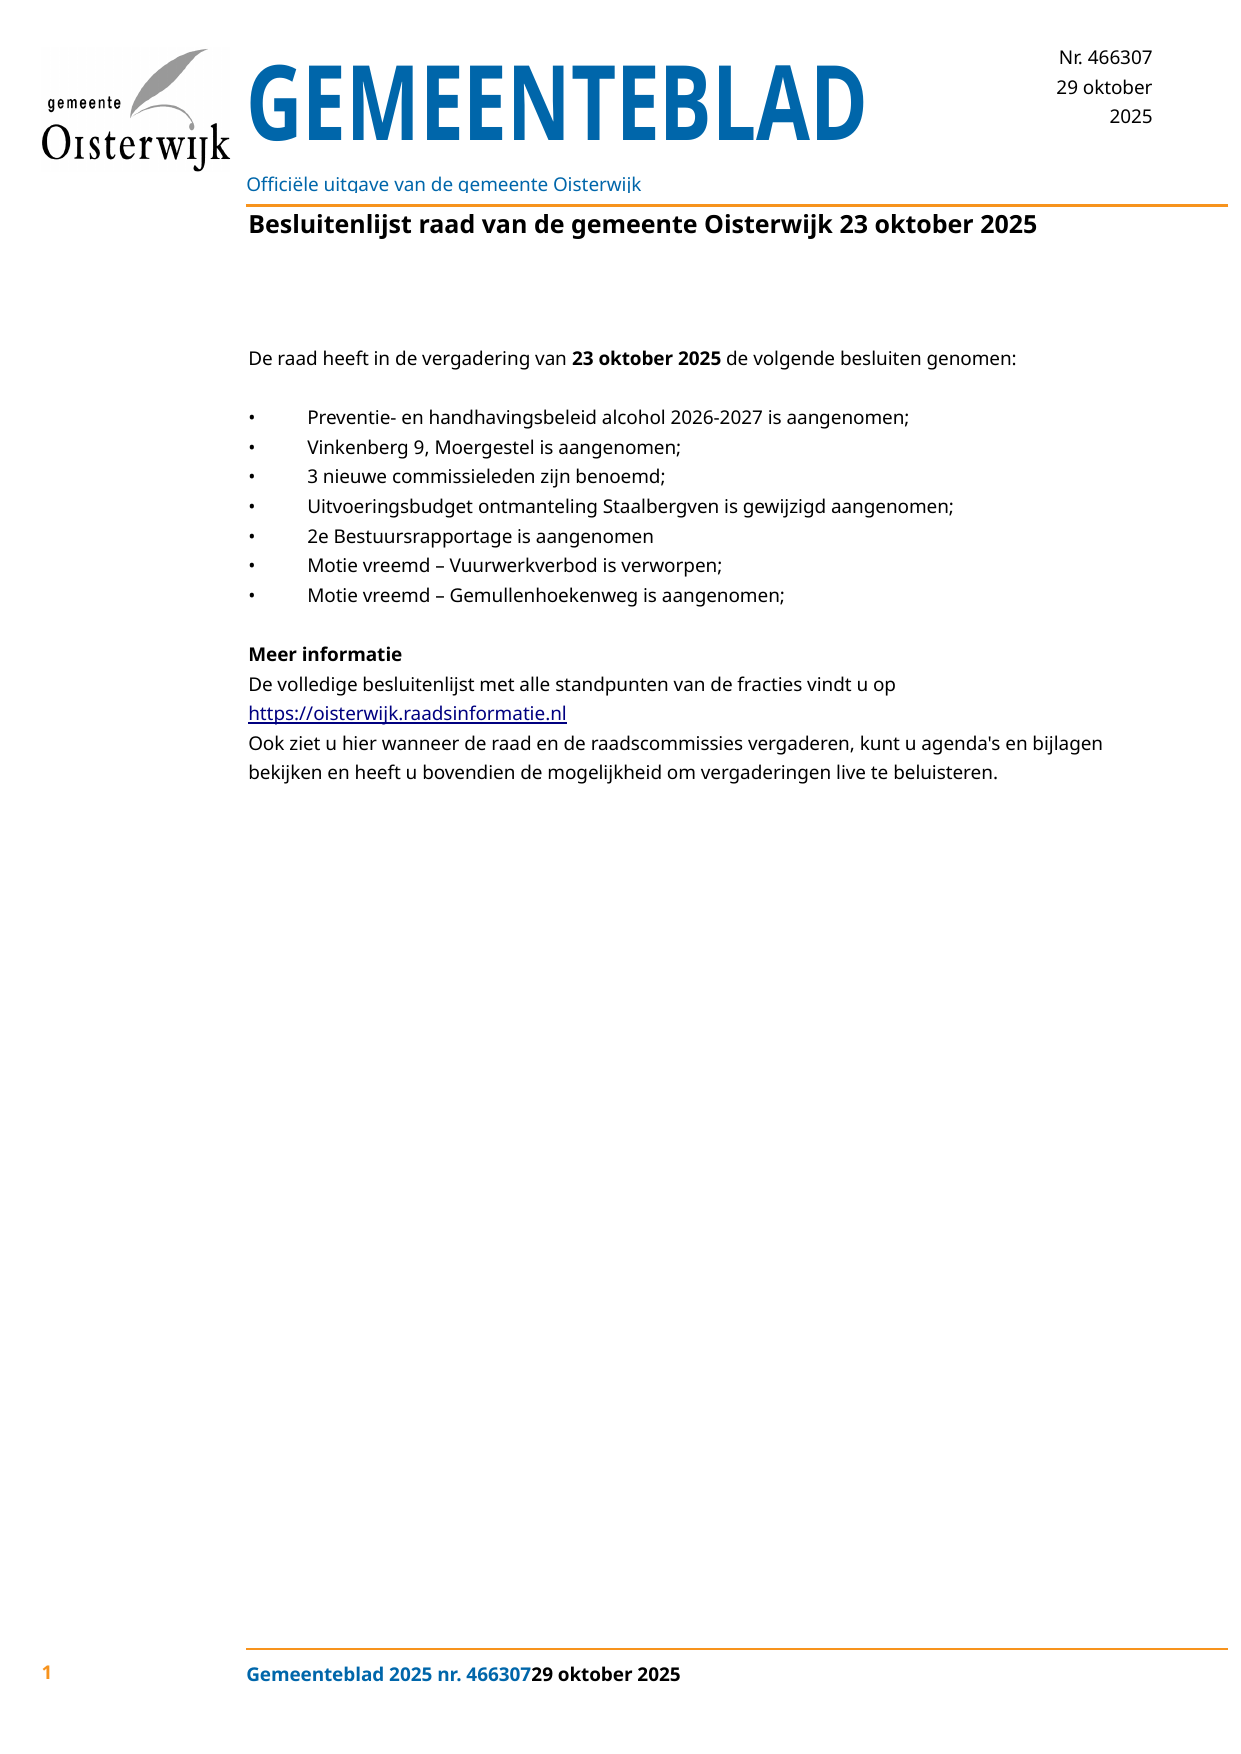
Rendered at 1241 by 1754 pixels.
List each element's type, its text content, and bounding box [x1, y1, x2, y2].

text De volledige besluitenlijst met alle standpunten van de fracties vindt u op https://oisterwijk.raadsinformatie.nl [248, 671, 1152, 726]
list Uitvoeringsbudget ontmanteling Staalbergven is gewijzigd aangenomen; [248, 493, 1152, 519]
list Vinkenberg 9, Moergestel is aangenomen; [248, 434, 1152, 460]
list Motie vreemd – Gemullenhoekenweg is aangenomen; [248, 582, 1152, 608]
text Besluitenlijst raad van de gemeente Oisterwijk 23 oktober 2025 [248, 207, 1152, 241]
text De raad heeft in de vergadering van 23 oktober 2025 de volgende besluiten genomen: [248, 345, 1152, 371]
list Motie vreemd – Vuurwerkverbod is verworpen; [248, 552, 1152, 578]
list 3 nieuwe commissieleden zijn benoemd; [248, 464, 1152, 489]
text Meer informatie [248, 641, 1152, 667]
list Preventie- en handhavingsbeleid alcohol 2026-2027 is aangenomen; [248, 404, 1152, 430]
picture [41, 47, 231, 172]
list 2e Bestuursrapportage is aangenomen [248, 523, 1152, 548]
text Ook ziet u hier wanneer de raad en de raadscommissies vergaderen, kunt u agenda's en bijlagen bekijken en heeft u bovendien de mogelijkheid om vergaderingen live te beluisteren. [248, 730, 1152, 785]
